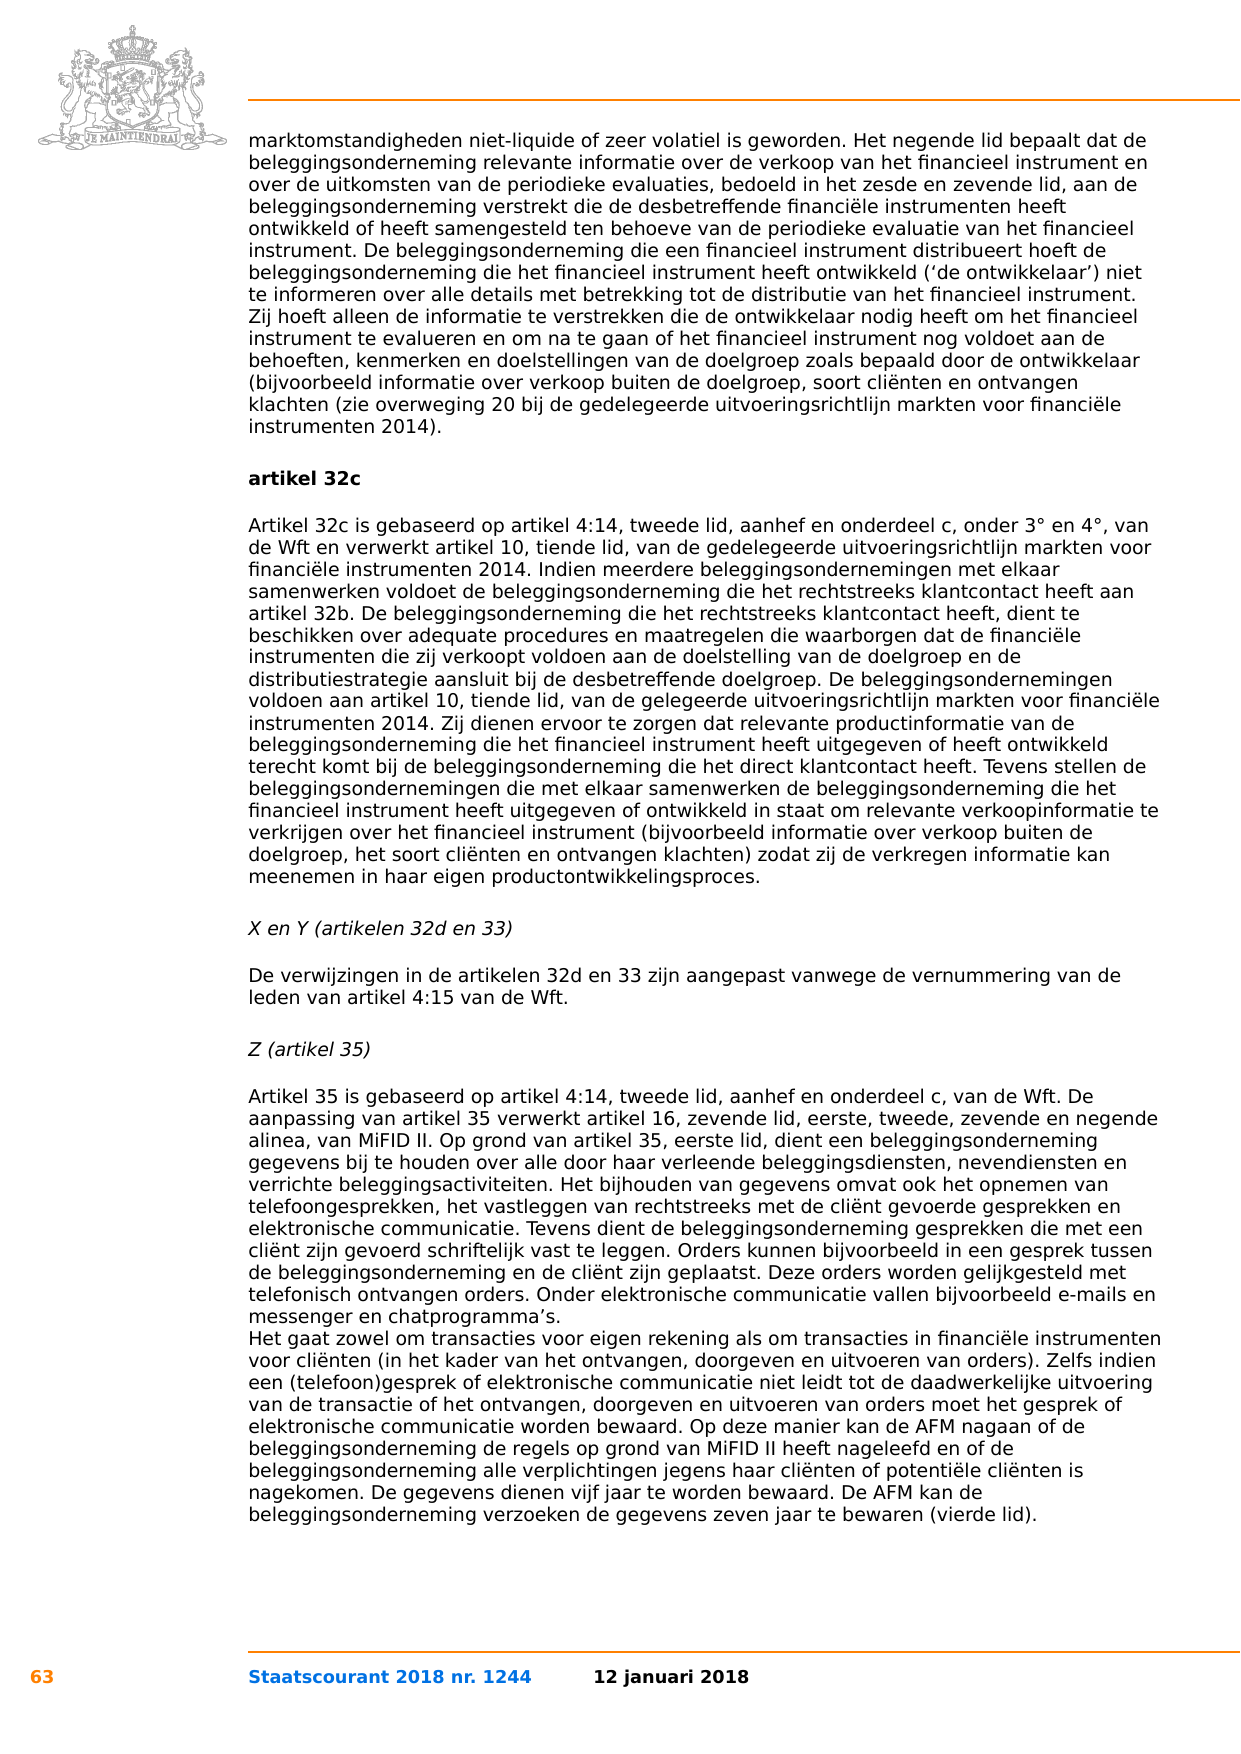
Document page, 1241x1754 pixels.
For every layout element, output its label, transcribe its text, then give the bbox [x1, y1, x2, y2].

text marktomstandigheden niet-liquide of zeer volatiel is geworden. Het negende lid bepaalt dat de beleggingsonderneming relevante informatie over de verkoop van het financieel instrument en over de uitkomsten van de periodieke evaluaties, bedoeld in het zesde en zevende lid, aan de beleggingsonderneming verstrekt die de desbetreffende financiële instrumenten heeft ontwikkeld of heeft samengesteld ten behoeve van de periodieke evaluatie van het financieel instrument. De beleggingsonderneming die een financieel instrument distribueert hoeft de beleggingsonderneming die het financieel instrument heeft ontwikkeld (‘de ontwikkelaar’) niet te informeren over alle details met betrekking tot de distributie van het financieel instrument. Zij hoeft alleen de informatie te verstrekken die de ontwikkelaar nodig heeft om het financieel instrument te evalueren en om na te gaan of het financieel instrument nog voldoet aan de behoeften, kenmerken en doelstellingen van de doelgroep zoals bepaald door de ontwikkelaar (bijvoorbeeld informatie over verkoop buiten de doelgroep, soort cliënten en ontvangen klachten (zie overweging 20 bij de gedelegeerde uitvoeringsrichtlijn markten voor financiële instrumenten 2014). [248, 130, 1163, 438]
subtitle X en Y (artikelen 32d en 33) [248, 918, 1163, 940]
subtitle artikel 32c [248, 468, 1163, 489]
picture [38, 25, 227, 150]
text Het gaat zowel om transacties voor eigen rekening als om transacties in financiële instrumenten voor cliënten (in het kader van het ontvangen, doorgeven en uitvoeren van orders). Zelfs indien een (telefoon)gesprek of elektronische communicatie niet leidt tot de daadwerkelijke uitvoering van de transactie of het ontvangen, doorgeven en uitvoeren van orders moet het gesprek of elektronische communicatie worden bewaard. Op deze manier kan de AFM nagaan of de beleggingsonderneming de regels op grond van MiFID II heeft nageleefd en of de beleggingsonderneming alle verplichtingen jegens haar cliënten of potentiële cliënten is nagekomen. De gegevens dienen vijf jaar te worden bewaard. De AFM kan de beleggingsonderneming verzoeken de gegevens zeven jaar te bewaren (vierde lid). [248, 1328, 1163, 1526]
subtitle Z (artikel 35) [248, 1039, 1163, 1061]
text Artikel 35 is gebaseerd op artikel 4:14, tweede lid, aanhef en onderdeel c, van de Wft. De aanpassing van artikel 35 verwerkt artikel 16, zevende lid, eerste, tweede, zevende en negende alinea, van MiFID II. Op grond van artikel 35, eerste lid, dient een beleggingsonderneming gegevens bij te houden over alle door haar verleende beleggingsdiensten, nevendiensten en verrichte beleggingsactiviteiten. Het bijhouden van gegevens omvat ook het opnemen van telefoongesprekken, het vastleggen van rechtstreeks met de cliënt gevoerde gesprekken en elektronische communicatie. Tevens dient de beleggingsonderneming gesprekken die met een cliënt zijn gevoerd schriftelijk vast te leggen. Orders kunnen bijvoorbeeld in een gesprek tussen de beleggingsonderneming en de cliënt zijn geplaatst. Deze orders worden gelijkgesteld met telefonisch ontvangen orders. Onder elektronische communicatie vallen bijvoorbeeld e-mails en messenger en chatprogramma’s. [248, 1086, 1163, 1328]
text De verwijzingen in de artikelen 32d en 33 zijn aangepast vanwege de vernummering van de leden van artikel 4:15 van de Wft. [248, 965, 1163, 1009]
text Artikel 32c is gebaseerd op artikel 4:14, tweede lid, aanhef en onderdeel c, onder 3° en 4°, van de Wft en verwerkt artikel 10, tiende lid, van de gedelegeerde uitvoeringsrichtlijn markten voor financiële instrumenten 2014. Indien meerdere beleggingsondernemingen met elkaar samenwerken voldoet de beleggingsonderneming die het rechtstreeks klantcontact heeft aan artikel 32b. De beleggingsonderneming die het rechtstreeks klantcontact heeft, dient te beschikken over adequate procedures en maatregelen die waarborgen dat de financiële instrumenten die zij verkoopt voldoen aan de doelstelling van de doelgroep en de distributiestrategie aansluit bij de desbetreffende doelgroep. De beleggingsondernemingen voldoen aan artikel 10, tiende lid, van de gelegeerde uitvoeringsrichtlijn markten voor financiële instrumenten 2014. Zij dienen ervoor te zorgen dat relevante productinformatie van de beleggingsonderneming die het financieel instrument heeft uitgegeven of heeft ontwikkeld terecht komt bij de beleggingsonderneming die het direct klantcontact heeft. Tevens stellen de beleggingsondernemingen die met elkaar samenwerken de beleggingsonderneming die het financieel instrument heeft uitgegeven of ontwikkeld in staat om relevante verkoopinformatie te verkrijgen over het financieel instrument (bijvoorbeeld informatie over verkoop buiten de doelgroep, het soort cliënten en ontvangen klachten) zodat zij de verkregen informatie kan meenemen in haar eigen productontwikkelingsproces. [248, 514, 1163, 888]
